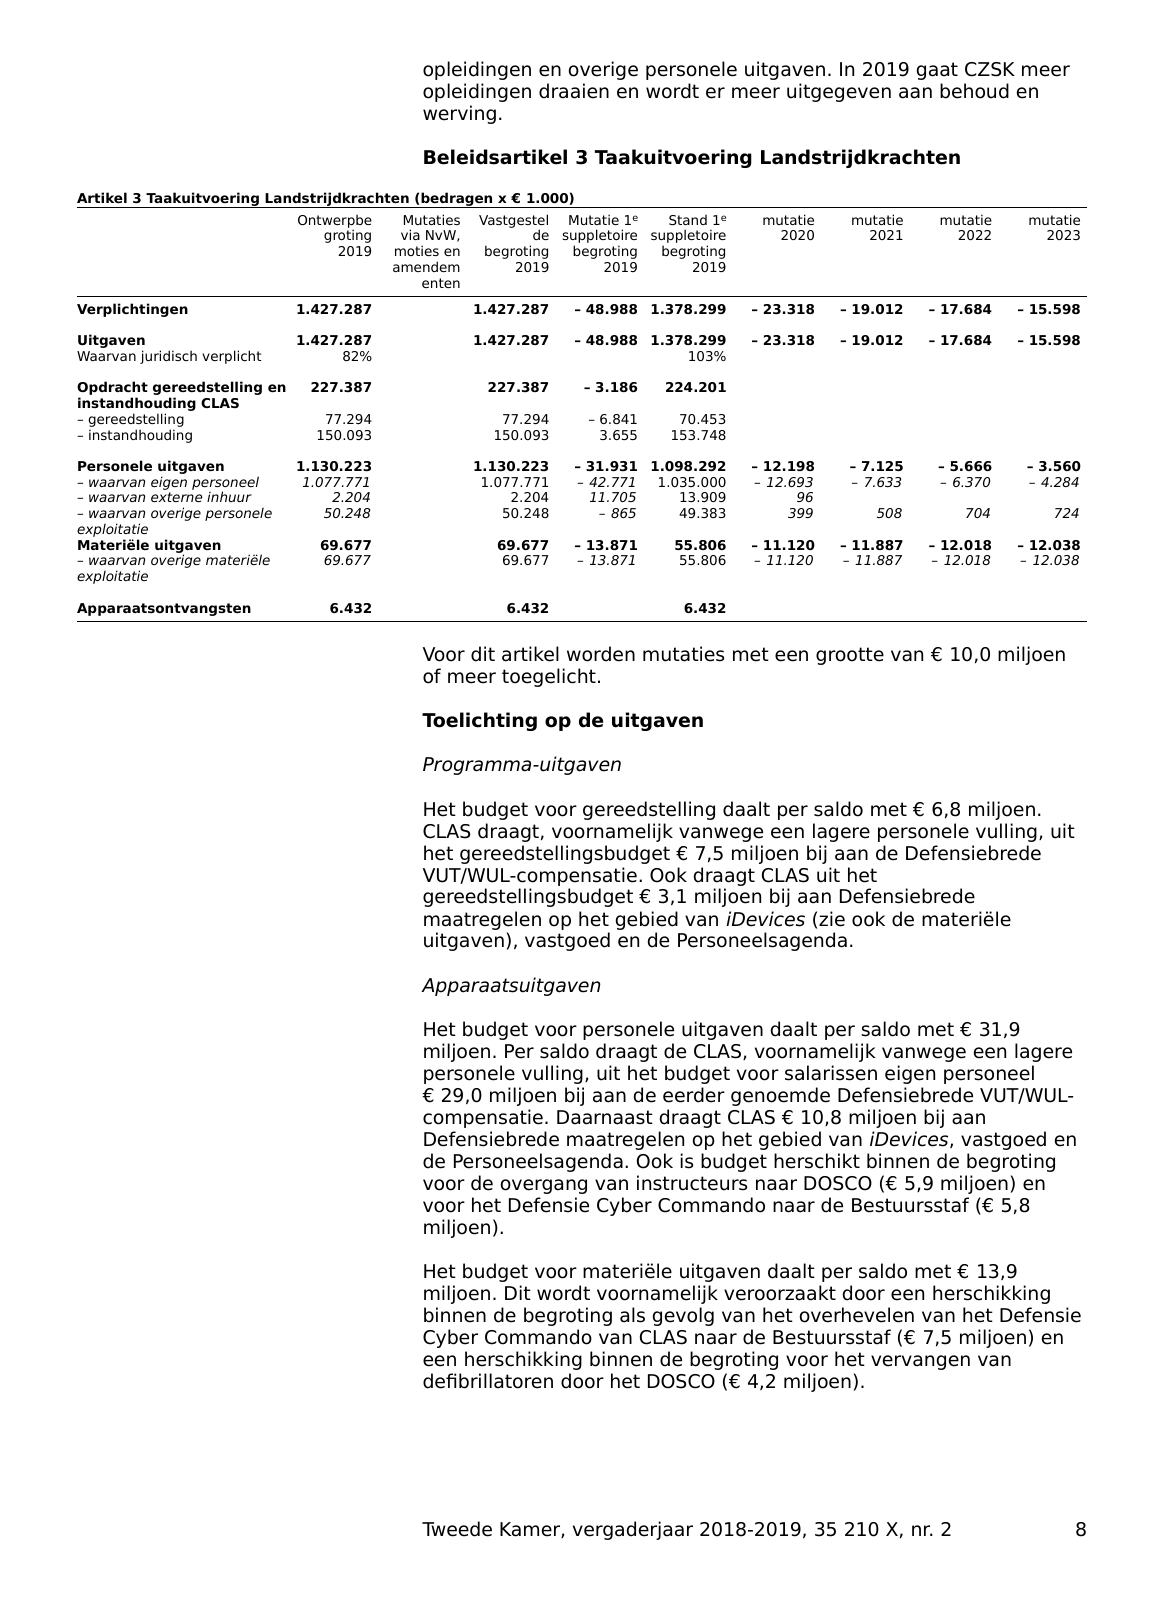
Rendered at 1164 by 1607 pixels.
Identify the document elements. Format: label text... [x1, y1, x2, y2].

table_cell 1.130.223 [466, 459, 555, 474]
table_cell [644, 317, 732, 333]
table_cell – 12.038 [998, 538, 1087, 553]
table_cell [378, 459, 466, 474]
table_cell 227.387 [289, 380, 378, 412]
table_cell – 15.598 [998, 333, 1087, 349]
table_cell Opdracht gereedstelling en instandhouding CLAS [77, 380, 289, 412]
table_cell – 6.370 [909, 475, 998, 490]
table_cell [466, 443, 555, 459]
table_cell – 12.198 [732, 459, 821, 474]
table_cell [378, 600, 466, 621]
table_cell – 11.887 [821, 538, 909, 553]
table_cell [289, 443, 378, 459]
table_cell [555, 317, 644, 333]
table_cell 50.248 [289, 506, 378, 537]
table_cell 1.427.287 [289, 333, 378, 349]
table_cell [821, 585, 909, 600]
table_cell [77, 208, 289, 296]
table_cell [909, 428, 998, 443]
table_cell – 17.684 [909, 333, 998, 349]
table_cell 50.248 [466, 506, 555, 537]
table_cell – gereedstelling [77, 412, 289, 427]
table_cell [732, 585, 821, 600]
table_cell – 12.693 [732, 475, 821, 490]
table_cell – waarvan externe inhuur [77, 490, 289, 506]
table_cell [378, 349, 466, 364]
table_cell 399 [732, 506, 821, 537]
table_cell 1.427.287 [466, 333, 555, 349]
table_cell 1.077.771 [289, 475, 378, 490]
table_cell [378, 380, 466, 412]
table_cell – 3.560 [998, 459, 1087, 474]
table_cell 704 [909, 506, 998, 537]
table_cell 69.677 [466, 553, 555, 585]
table_cell [289, 317, 378, 333]
text Het budget voor personele uitgaven daalt per saldo met € 31,9 miljoen. Per saldo draagt de CLAS, voornamelijk vanwege een lagere personele vulling, uit het budget voor salarissen eigen personeel € 29,0 miljoen bij aan de eerder genoemde Defensiebrede VUT/WUL-compensatie. Daarnaast draagt CLAS € 10,8 miljoen bij aan Defensiebrede maatregelen op het gebied van iDevices, vastgoed en de Personeelsagenda. Ook is budget herschikt binnen de begroting voor de overgang van instructeurs naar DOSCO (€ 5,9 miljoen) en voor het Defensie Cyber Commando naar de Bestuursstaf (€ 5,8 miljoen). [422, 1019, 1087, 1238]
table_cell [821, 317, 909, 333]
table_cell – 23.318 [732, 297, 821, 317]
table_cell [289, 365, 378, 380]
table_cell 70.453 [644, 412, 732, 427]
table_cell [998, 317, 1087, 333]
table_cell [555, 349, 644, 364]
table_cell Personele uitgaven [77, 459, 289, 474]
text Het budget voor gereedstelling daalt per saldo met € 6,8 miljoen. CLAS draagt, voornamelijk vanwege een lagere personele vulling, uit het gereedstellingsbudget € 7,5 miljoen bij aan de Defensiebrede VUT/WUL-compensatie. Ook draagt CLAS uit het gereedstellingsbudget € 3,1 miljoen bij aan Defensiebrede maatregelen op het gebied van iDevices (zie ook de materiële uitgaven), vastgoed en de Personeelsagenda. [422, 798, 1087, 952]
table_cell [909, 412, 998, 427]
table_cell – instandhouding [77, 428, 289, 443]
table_cell – 31.931 [555, 459, 644, 474]
table_cell [378, 585, 466, 600]
table_cell [998, 380, 1087, 412]
table_cell 1.035.000 [644, 475, 732, 490]
table_cell 11.705 [555, 490, 644, 506]
table_cell 103% [644, 349, 732, 364]
table_cell [732, 380, 821, 412]
table_cell – 7.125 [821, 459, 909, 474]
table_cell 2.204 [289, 490, 378, 506]
table_cell – 3.186 [555, 380, 644, 412]
table_cell [378, 490, 466, 506]
table_cell 1.427.287 [466, 297, 555, 317]
table_cell – 48.988 [555, 333, 644, 349]
table_cell 69.677 [289, 553, 378, 585]
table_cell – 19.012 [821, 297, 909, 317]
table_cell [732, 443, 821, 459]
table_cell – 12.018 [909, 538, 998, 553]
table_cell – 7.633 [821, 475, 909, 490]
table_cell [378, 428, 466, 443]
table_cell [909, 443, 998, 459]
table_cell [378, 333, 466, 349]
table_cell mutatie 2023 [998, 208, 1087, 296]
table_cell [378, 412, 466, 427]
table_cell mutatie 2022 [909, 208, 998, 296]
table_cell – 12.038 [998, 553, 1087, 585]
table_cell [644, 443, 732, 459]
table_cell [909, 585, 998, 600]
table_cell [909, 349, 998, 364]
table_cell [77, 365, 289, 380]
table_cell [77, 443, 289, 459]
table_cell – 11.887 [821, 553, 909, 585]
table_cell [732, 365, 821, 380]
table_cell 1.130.223 [289, 459, 378, 474]
table_cell 77.294 [466, 412, 555, 427]
table_cell [466, 349, 555, 364]
table_cell – 48.988 [555, 297, 644, 317]
table_cell Waarvan juridisch verplicht [77, 349, 289, 364]
text Voor dit artikel worden mutaties met een grootte van € 10,0 miljoen of meer toegelicht. [422, 644, 1087, 688]
table_cell Verplichtingen [77, 297, 289, 317]
table_cell [555, 600, 644, 621]
table_cell [821, 412, 909, 427]
table_cell [378, 365, 466, 380]
table_cell [998, 428, 1087, 443]
table_cell – 15.598 [998, 297, 1087, 317]
table_cell – 19.012 [821, 333, 909, 349]
table_cell 69.677 [466, 538, 555, 553]
text opleidingen en overige personele uitgaven. In 2019 gaat CZSK meer opleidingen draaien en wordt er meer uitgegeven aan behoud en werving. [422, 59, 1087, 125]
table_cell – 13.871 [555, 553, 644, 585]
table_cell [378, 538, 466, 553]
table_cell 55.806 [644, 553, 732, 585]
table_cell – 17.684 [909, 297, 998, 317]
table_cell [77, 317, 289, 333]
table_cell [909, 365, 998, 380]
table_cell [378, 317, 466, 333]
table_cell [732, 428, 821, 443]
table_cell [466, 585, 555, 600]
table_cell [732, 600, 821, 621]
table_cell [998, 600, 1087, 621]
table_cell [644, 585, 732, 600]
table_cell [998, 490, 1087, 506]
table_cell mutatie 2021 [821, 208, 909, 296]
table_cell 49.383 [644, 506, 732, 537]
table_cell [378, 297, 466, 317]
table_cell [821, 490, 909, 506]
table_cell [378, 443, 466, 459]
table_cell [378, 475, 466, 490]
table_cell Mutatie 1e suppletoire begroting 2019 [555, 208, 644, 296]
table_cell 150.093 [466, 428, 555, 443]
table_cell Vastgestelde begroting 2019 [466, 208, 555, 296]
table_cell [998, 443, 1087, 459]
table_cell 1.378.299 [644, 333, 732, 349]
table_cell 13.909 [644, 490, 732, 506]
table_cell – waarvan eigen personeel [77, 475, 289, 490]
table_cell 724 [998, 506, 1087, 537]
subtitle Toelichting op de uitgaven [422, 710, 1087, 732]
table_cell 227.387 [466, 380, 555, 412]
table_cell [466, 317, 555, 333]
table_cell [466, 365, 555, 380]
table_cell [378, 553, 466, 585]
table_cell 77.294 [289, 412, 378, 427]
table_cell Materiële uitgaven [77, 538, 289, 553]
table_cell – 42.771 [555, 475, 644, 490]
table_cell 96 [732, 490, 821, 506]
table_cell [378, 506, 466, 537]
subtitle Programma-uitgaven [422, 754, 1087, 776]
table_cell – 4.284 [998, 475, 1087, 490]
table_cell 150.093 [289, 428, 378, 443]
table_cell [821, 365, 909, 380]
table_cell [644, 365, 732, 380]
table_cell [555, 443, 644, 459]
table_cell – 13.871 [555, 538, 644, 553]
table_cell 153.748 [644, 428, 732, 443]
subtitle Beleidsartikel 3 Taakuitvoering Landstrijdkrachten [422, 147, 1087, 169]
table_cell – 6.841 [555, 412, 644, 427]
table_cell Stand 1e suppletoire begroting 2019 [644, 208, 732, 296]
table_cell [998, 349, 1087, 364]
table_cell Mutaties via NvW, moties en amendementen [378, 208, 466, 296]
table_cell [998, 585, 1087, 600]
table_cell [998, 412, 1087, 427]
table_cell 508 [821, 506, 909, 537]
table_cell 6.432 [466, 600, 555, 621]
table_cell – waarvan overige personele exploitatie [77, 506, 289, 537]
table_header Artikel 3 Taakuitvoering Landstrijdkrachten (bedragen x € 1.000) [77, 191, 1087, 207]
table_cell [821, 443, 909, 459]
table_cell [555, 365, 644, 380]
table_cell [555, 585, 644, 600]
table_cell [77, 585, 289, 600]
table_cell – waarvan overige materiële exploitatie [77, 553, 289, 585]
subtitle Apparaatsuitgaven [422, 974, 1087, 997]
table_cell 6.432 [289, 600, 378, 621]
table_cell 1.378.299 [644, 297, 732, 317]
table_cell [732, 349, 821, 364]
table_cell – 11.120 [732, 553, 821, 585]
table_cell [821, 428, 909, 443]
table_cell Ontwerpbegroting 2019 [289, 208, 378, 296]
table_cell [821, 380, 909, 412]
table_cell [732, 412, 821, 427]
table_cell – 865 [555, 506, 644, 537]
table_cell 69.677 [289, 538, 378, 553]
table_cell [998, 365, 1087, 380]
table_cell – 12.018 [909, 553, 998, 585]
text Het budget voor materiële uitgaven daalt per saldo met € 13,9 miljoen. Dit wordt voornamelijk veroorzaakt door een herschikking binnen de begroting als gevolg van het overhevelen van het Defensie Cyber Commando van CLAS naar de Bestuursstaf (€ 7,5 miljoen) en een herschikking binnen de begroting voor het vervangen van defibrillatoren door het DOSCO (€ 4,2 miljoen). [422, 1261, 1087, 1393]
table_cell [732, 317, 821, 333]
table_cell mutatie 2020 [732, 208, 821, 296]
table_cell [821, 349, 909, 364]
table_cell 3.655 [555, 428, 644, 443]
table_cell [909, 490, 998, 506]
table_cell [909, 380, 998, 412]
table_cell 1.427.287 [289, 297, 378, 317]
table_cell [909, 317, 998, 333]
table_cell – 5.666 [909, 459, 998, 474]
table_cell Uitgaven [77, 333, 289, 349]
table_cell 1.077.771 [466, 475, 555, 490]
table_cell 224.201 [644, 380, 732, 412]
table_cell [289, 585, 378, 600]
table_cell 55.806 [644, 538, 732, 553]
table_cell [821, 600, 909, 621]
table_cell [909, 600, 998, 621]
table_cell 6.432 [644, 600, 732, 621]
table_cell Apparaatsontvangsten [77, 600, 289, 621]
table_cell – 23.318 [732, 333, 821, 349]
table_cell 2.204 [466, 490, 555, 506]
table_cell 1.098.292 [644, 459, 732, 474]
table_cell 82% [289, 349, 378, 364]
table_cell – 11.120 [732, 538, 821, 553]
